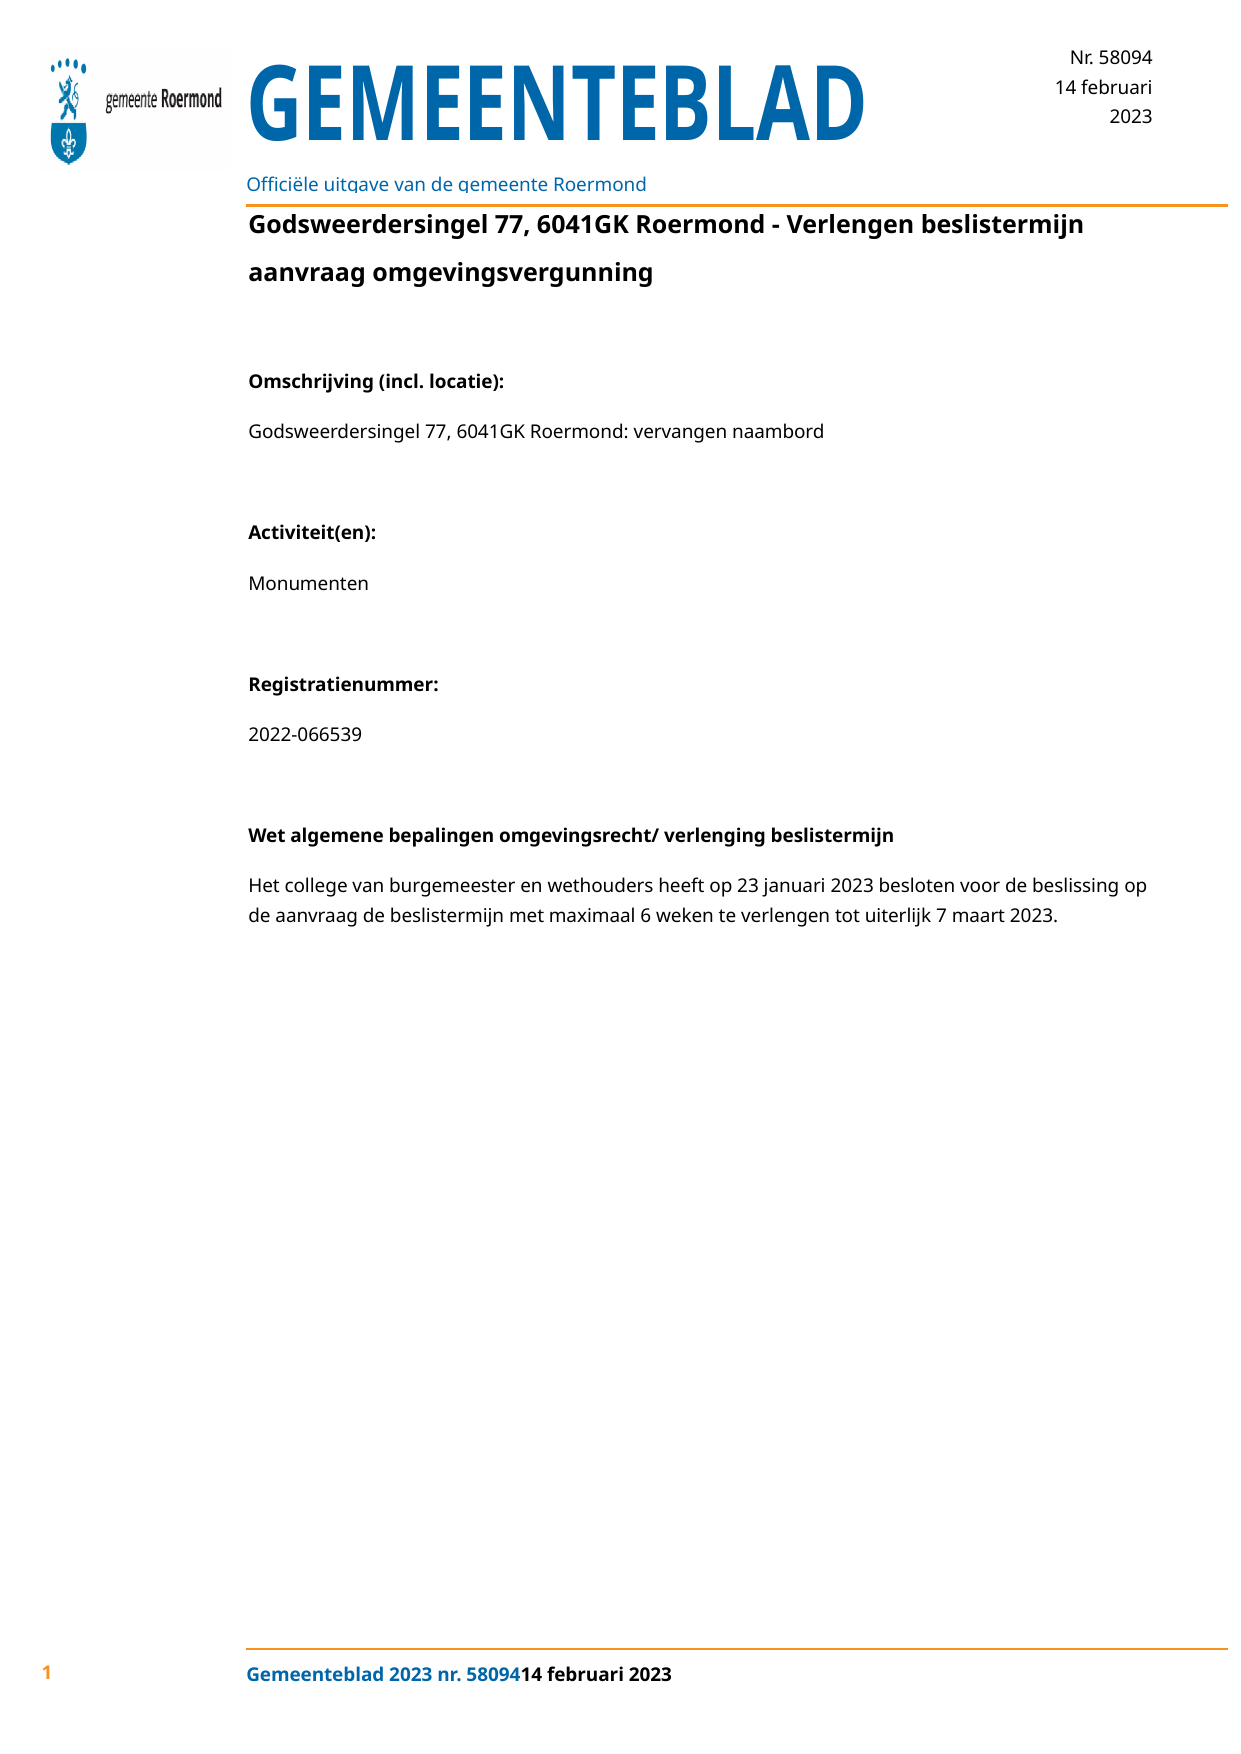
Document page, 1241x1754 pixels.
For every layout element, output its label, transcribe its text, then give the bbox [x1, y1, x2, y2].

text Godsweerdersingel 77, 6041GK Roermond: vervangen naambord [248, 419, 1152, 444]
text Monumenten [248, 570, 1152, 596]
text Wet algemene bepalingen omgevingsrecht/ verlenging beslistermijn [248, 822, 1152, 848]
text Het college van burgemeester en wethouders heeft op 23 januari 2023 besloten voor de beslissing op de aanvraag de beslistermijn met maximaal 6 weken te verlengen tot uiterlijk 7 maart 2023. [248, 872, 1152, 928]
text Activiteit(en): [248, 519, 1152, 545]
picture [41, 47, 231, 172]
text 2022-066539 [248, 721, 1152, 747]
text Registratienummer: [248, 671, 1152, 697]
text Godsweerdersingel 77, 6041GK Roermond - Verlengen beslistermijn aanvraag omgevingsvergunning [248, 207, 1152, 288]
text Omschrijving (incl. locatie): [248, 368, 1152, 394]
